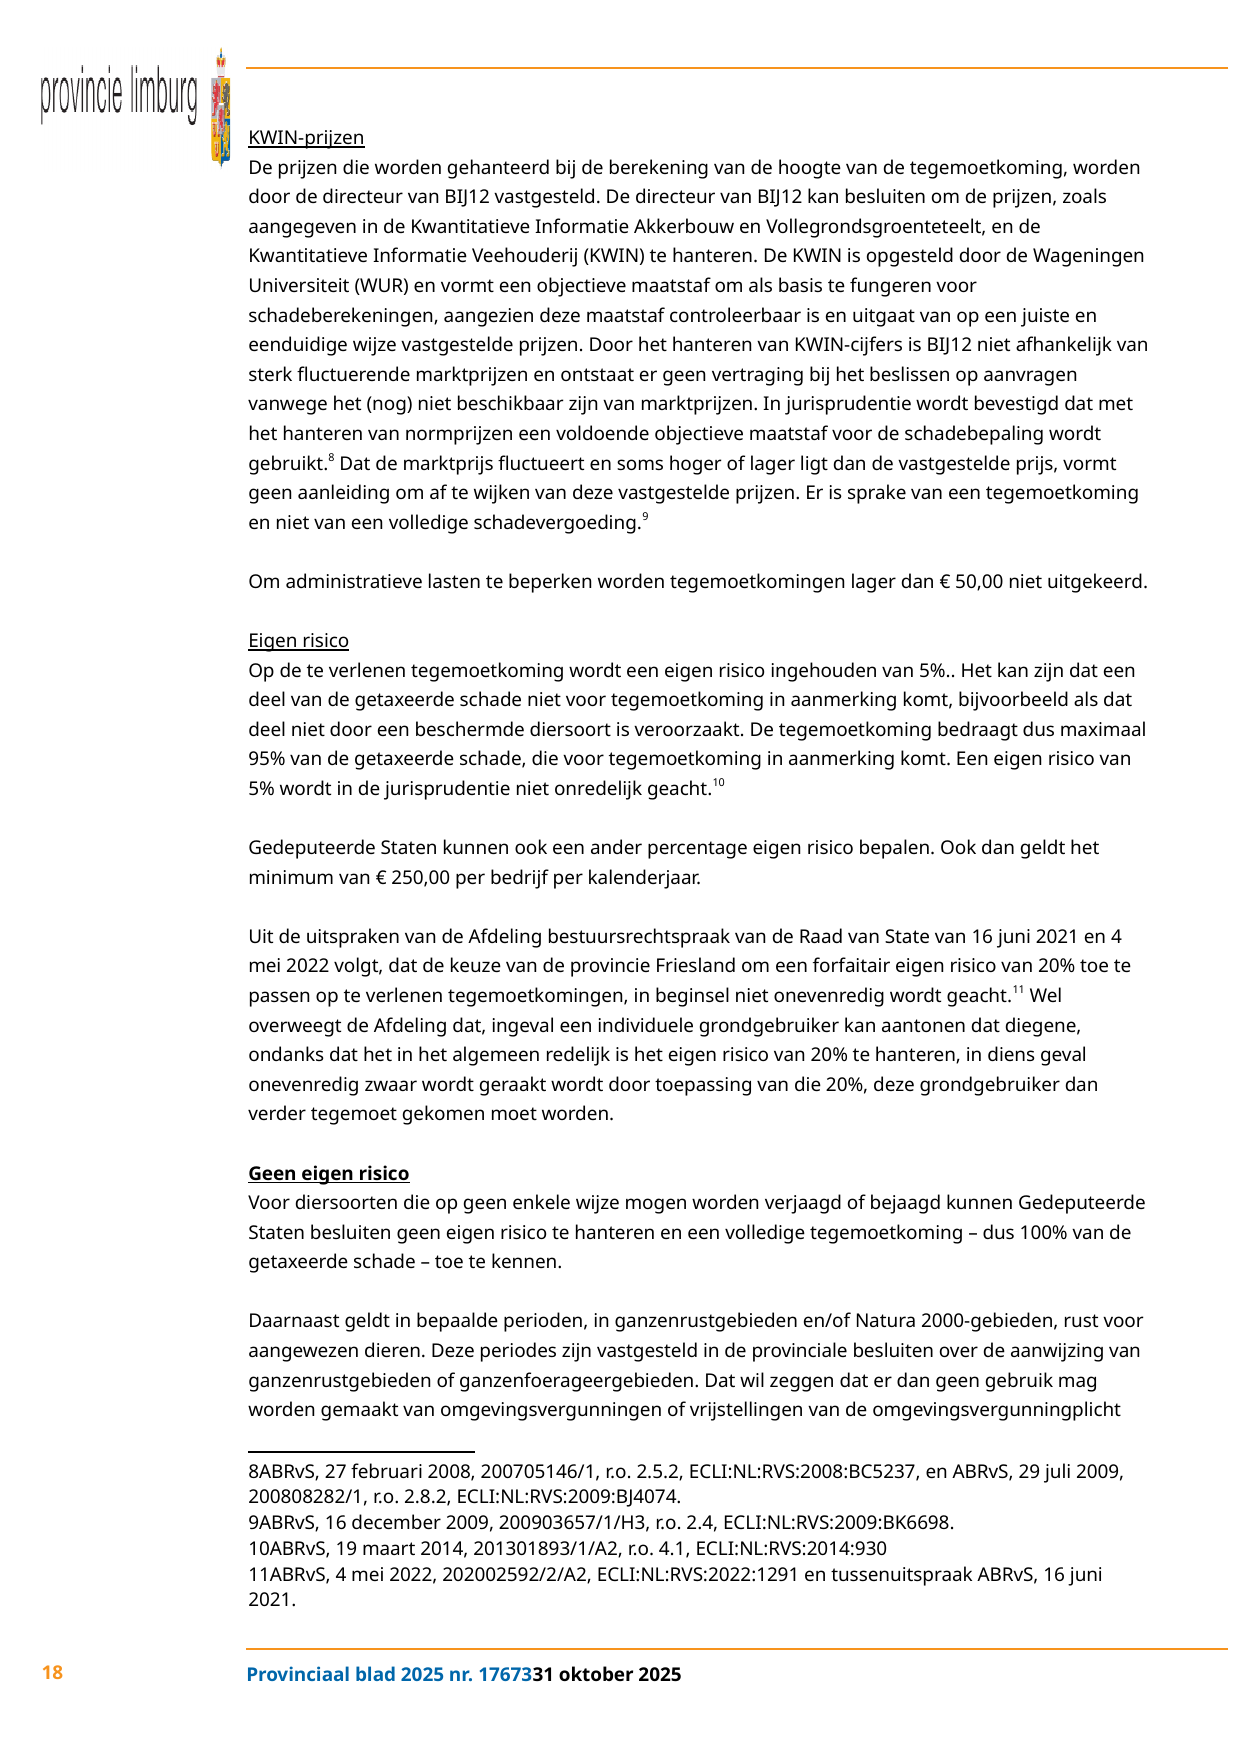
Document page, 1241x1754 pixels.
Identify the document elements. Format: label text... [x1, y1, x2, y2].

text ABRvS, 19 maart 2014, 201301893/1/A2, r.o. 4.1, ECLI:NL:RVS:2014:930 [248, 1535, 1152, 1561]
text Op de te verlenen tegemoetkoming wordt een eigen risico ingehouden van 5%.. Het kan zijn dat een deel van de getaxeerde schade niet voor tegemoetkoming in aanmerking komt, bijvoorbeeld als dat deel niet door een beschermde diersoort is veroorzaakt. De tegemoetkoming bedraagt dus maximaal 95% van de getaxeerde schade, die voor tegemoetkoming in aanmerking komt. Een eigen risico van 5% wordt in de jurisprudentie niet onredelijk geacht. [248, 657, 1152, 801]
text ABRvS, 4 mei 2022, 202002592/2/A2, ECLI:NL:RVS:2022:1291 en tussenuitspraak ABRvS, 16 juni 2021. [248, 1561, 1152, 1612]
text Voor diersoorten die op geen enkele wijze mogen worden verjaagd of bejaagd kunnen Gedeputeerde Staten besluiten geen eigen risico te hanteren en een volledige tegemoetkoming – dus 100% van de getaxeerde schade – toe te kennen. [248, 1189, 1152, 1274]
picture [41, 47, 231, 172]
text Gedeputeerde Staten kunnen ook een ander percentage eigen risico bepalen. Ook dan geldt het minimum van € 250,00 per bedrijf per kalenderjaar. [248, 834, 1152, 890]
text KWIN-prijzen [248, 124, 1152, 150]
text Geen eigen risico [248, 1160, 1152, 1186]
text Om administratieve lasten te beperken worden tegemoetkomingen lager dan € 50,00 niet uitgekeerd. [248, 568, 1152, 594]
text ABRvS, 16 december 2009, 200903657/1/H3, r.o. 2.4, ECLI:NL:RVS:2009:BK6698. [248, 1509, 1152, 1535]
text Eigen risico [248, 627, 1152, 653]
text ABRvS, 27 februari 2008, 200705146/1, r.o. 2.5.2, ECLI:NL:RVS:2008:BC5237, en ABRvS, 29 juli 2009, 200808282/1, r.o. 2.8.2, ECLI:NL:RVS:2009:BJ4074. [248, 1458, 1152, 1509]
text De prijzen die worden gehanteerd bij de berekening van de hoogte van de tegemoetkoming, worden door de directeur van BIJ12 vastgesteld. De directeur van BIJ12 kan besluiten om de prijzen, zoals aangegeven in de Kwantitatieve Informatie Akkerbouw en Vollegrondsgroenteteelt, en de Kwantitatieve Informatie Veehouderij (KWIN) te hanteren. De KWIN is opgesteld door de Wageningen Universiteit (WUR) en vormt een objectieve maatstaf om als basis te fungeren voor schadeberekeningen, aangezien deze maatstaf controleerbaar is en uitgaat van op een juiste en eenduidige wijze vastgestelde prijzen. Door het hanteren van KWIN-cijfers is BIJ12 niet afhankelijk van sterk fluctuerende marktprijzen en ontstaat er geen vertraging bij het beslissen op aanvragen vanwege het (nog) niet beschikbaar zijn van marktprijzen. In jurisprudentie wordt bevestigd dat met het hanteren van normprijzen een voldoende objectieve maatstaf voor de schadebepaling wordt gebruikt. Dat de marktprijs fluctueert en soms hoger of lager ligt dan de vastgestelde prijs, vormt geen aanleiding om af te wijken van deze vastgestelde prijzen. Er is sprake van een tegemoetkoming en niet van een volledige schadevergoeding. [248, 154, 1152, 535]
text Uit de uitspraken van de Afdeling bestuursrechtspraak van de Raad van State van 16 juni 2021 en 4 mei 2022 volgt, dat de keuze van de provincie Friesland om een forfaitair eigen risico van 20% toe te passen op te verlenen tegemoetkomingen, in beginsel niet onevenredig wordt geacht. Wel overweegt de Afdeling dat, ingeval een individuele grondgebruiker kan aantonen dat diegene, ondanks dat het in het algemeen redelijk is het eigen risico van 20% te hanteren, in diens geval onevenredig zwaar wordt geraakt wordt door toepassing van die 20%, deze grondgebruiker dan verder tegemoet gekomen moet worden. [248, 923, 1152, 1126]
text Daarnaast geldt in bepaalde perioden, in ganzenrustgebieden en/of Natura 2000-gebieden, rust voor aangewezen dieren. Deze periodes zijn vastgesteld in de provinciale besluiten over de aanwijzing van ganzenrustgebieden of ganzenfoerageergebieden. Dat wil zeggen dat er dan geen gebruik mag worden gemaakt van omgevingsvergunningen of vrijstellingen van de omgevingsvergunningplicht [248, 1308, 1152, 1422]
